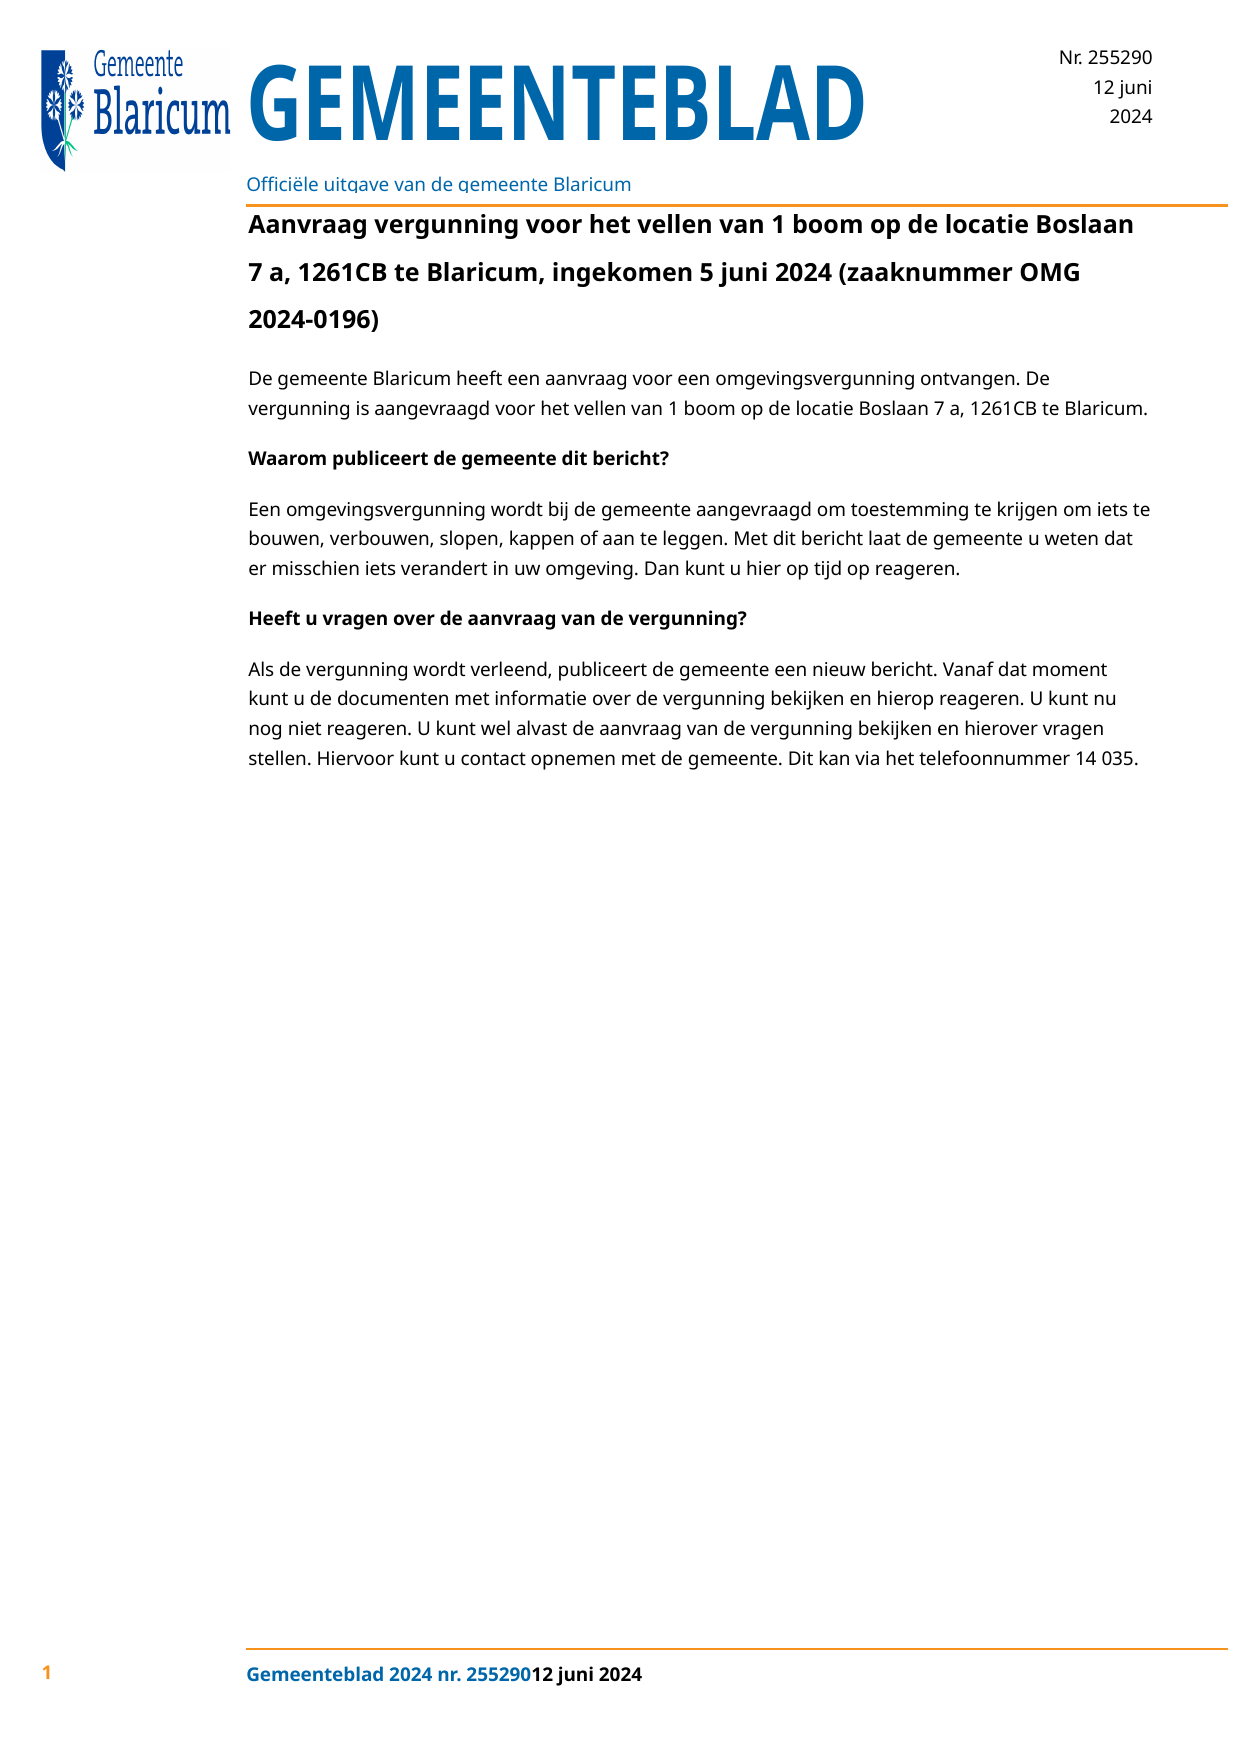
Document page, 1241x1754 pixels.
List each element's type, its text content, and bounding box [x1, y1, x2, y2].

picture [41, 47, 231, 172]
text Waarom publiceert de gemeente dit bericht? [248, 446, 1152, 471]
text Als de vergunning wordt verleend, publiceert de gemeente een nieuw bericht. Vanaf dat moment kunt u de documenten met informatie over de vergunning bekijken en hierop reageren. U kunt nu nog niet reageren. U kunt wel alvast de aanvraag van de vergunning bekijken en hierover vragen stellen. Hiervoor kunt u contact opnemen met de gemeente. Dit kan via het telefoonnummer 14 035. [248, 656, 1152, 770]
text De gemeente Blaricum heeft een aanvraag voor een omgevingsvergunning ontvangen. De vergunning is aangevraagd voor het vellen van 1 boom op de locatie Boslaan 7 a, 1261CB te Blaricum. [248, 366, 1152, 421]
text Aanvraag vergunning voor het vellen van 1 boom op de locatie Boslaan 7 a, 1261CB te Blaricum, ingekomen 5 juni 2024 (zaaknummer OMG 2024-0196) [248, 207, 1152, 336]
text Een omgevingsvergunning wordt bij de gemeente aangevraagd om toestemming te krijgen om iets te bouwen, verbouwen, slopen, kappen of aan te leggen. Met dit bericht laat de gemeente u weten dat er misschien iets verandert in uw omgeving. Dan kunt u hier op tijd op reageren. [248, 496, 1152, 581]
text Heeft u vragen over de aanvraag van de vergunning? [248, 606, 1152, 631]
